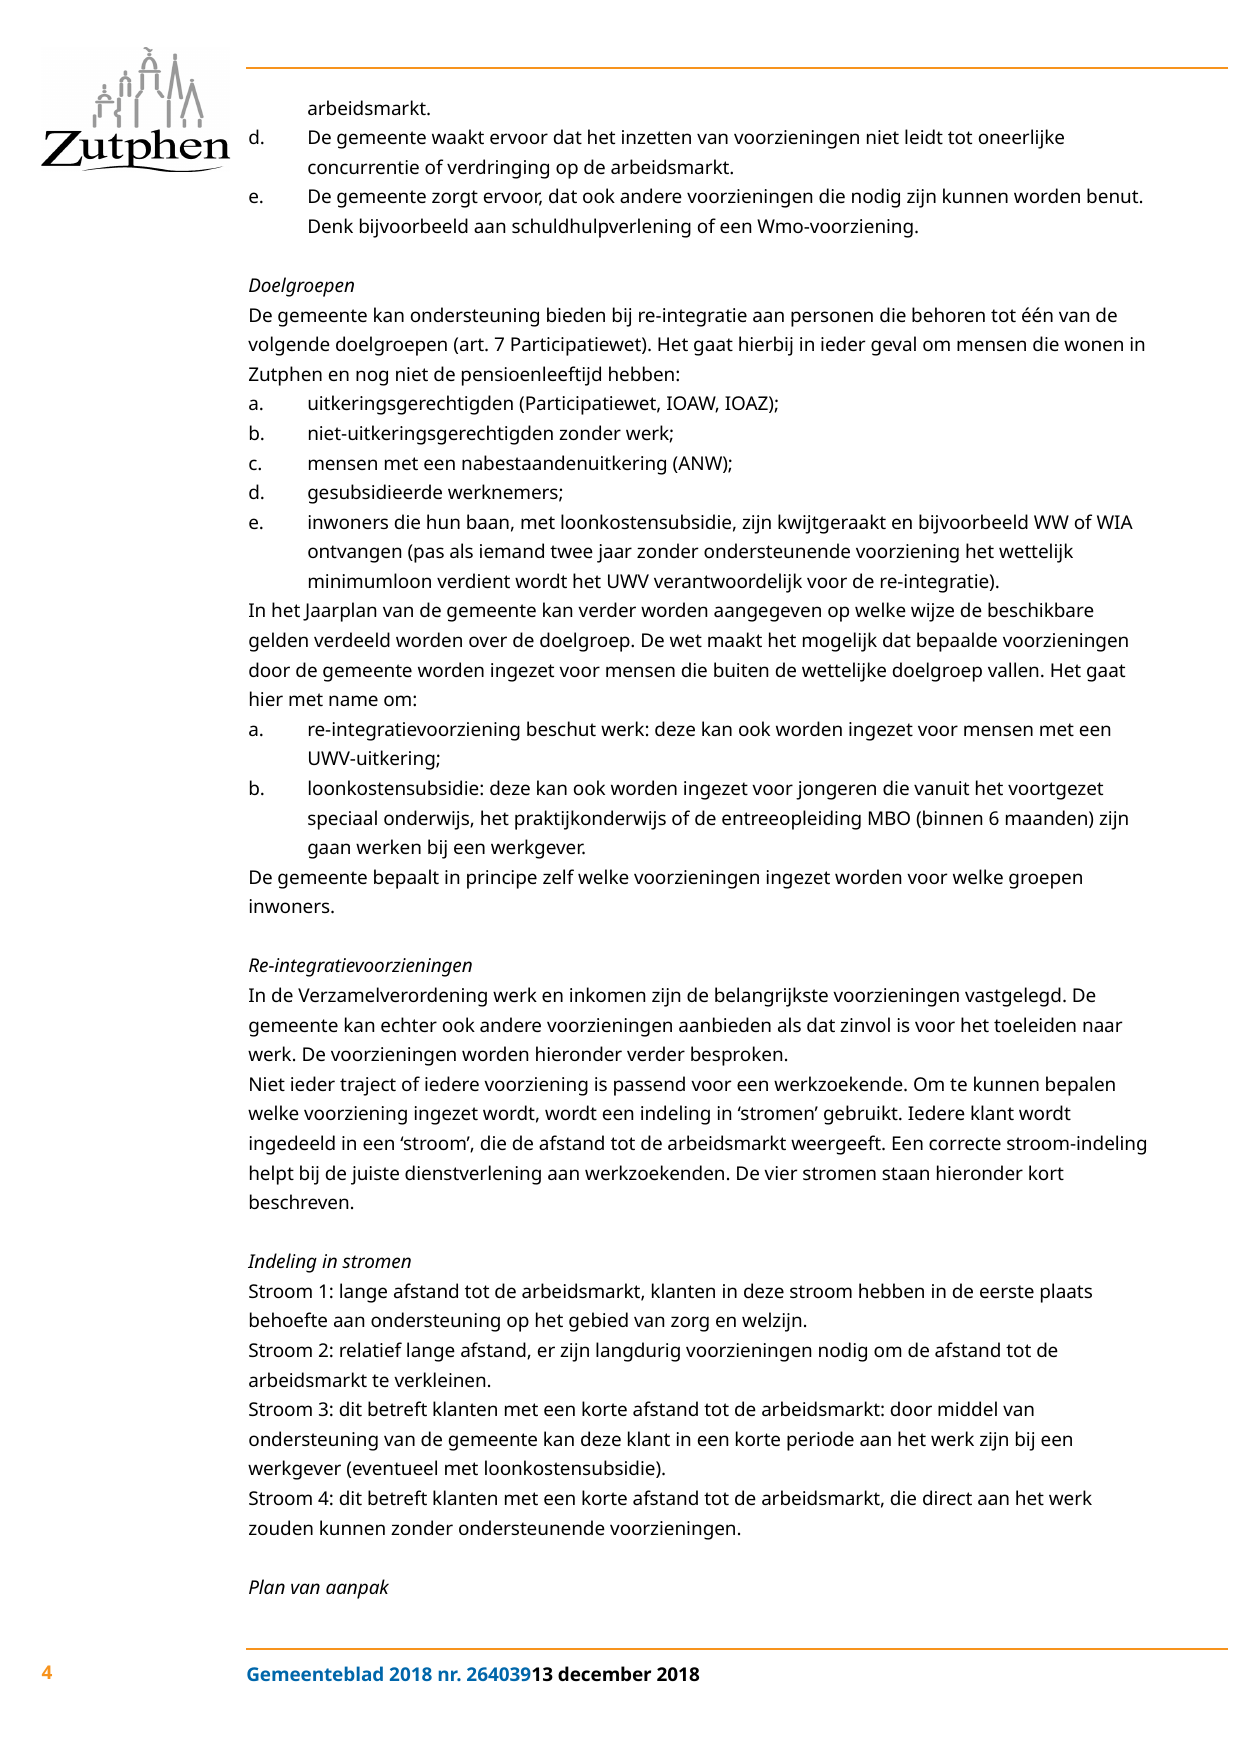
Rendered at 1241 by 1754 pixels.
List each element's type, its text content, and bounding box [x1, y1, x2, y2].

text Niet ieder traject of iedere voorziening is passend voor een werkzoekende. Om te kunnen bepalen welke voorziening ingezet wordt, wordt een indeling in ‘stromen’ gebruikt. Iedere klant wordt ingedeeld in een ‘stroom’, die de afstand tot de arbeidsmarkt weergeeft. Een correcte stroom-indeling helpt bij de juiste dienstverlening aan werkzoekenden. De vier stromen staan hieronder kort beschreven. [248, 1071, 1152, 1215]
list loonkostensubsidie: deze kan ook worden ingezet voor jongeren die vanuit het voortgezet speciaal onderwijs, het praktijkonderwijs of de entreeopleiding MBO (binnen 6 maanden) zijn gaan werken bij een werkgever. [248, 775, 1152, 860]
text Stroom 4: dit betreft klanten met een korte afstand tot de arbeidsmarkt, die direct aan het werk zouden kunnen zonder ondersteunende voorzieningen. [248, 1485, 1152, 1541]
text Indeling in stromen [248, 1248, 1152, 1274]
text Re-integratievoorzieningen [248, 953, 1152, 978]
text In de Verzamelverordening werk en inkomen zijn de belangrijkste voorzieningen vastgelegd. De gemeente kan echter ook andere voorzieningen aanbieden als dat zinvol is voor het toeleiden naar werk. De voorzieningen worden hieronder verder besproken. [248, 982, 1152, 1067]
text Stroom 1: lange afstand tot de arbeidsmarkt, klanten in deze stroom hebben in de eerste plaats behoefte aan ondersteuning op het gebied van zorg en welzijn. [248, 1278, 1152, 1333]
list gesubsidieerde werknemers; [248, 479, 1152, 505]
list De gemeente zorgt ervoor, dat ook andere voorzieningen die nodig zijn kunnen worden benut. Denk bijvoorbeeld aan schuldhulpverlening of een Wmo-voorziening. [248, 183, 1152, 239]
text De gemeente bepaalt in principe zelf welke voorzieningen ingezet worden voor welke groepen inwoners. [248, 864, 1152, 919]
picture [41, 47, 231, 172]
text Stroom 2: relatief lange afstand, er zijn langdurig voorzieningen nodig om de afstand tot de arbeidsmarkt te verkleinen. [248, 1337, 1152, 1393]
list arbeidsmarkt. [248, 95, 1152, 121]
text In het Jaarplan van de gemeente kan verder worden aangegeven op welke wijze de beschikbare gelden verdeeld worden over de doelgroep. De wet maakt het mogelijk dat bepaalde voorzieningen door de gemeente worden ingezet voor mensen die buiten de wettelijke doelgroep vallen. Het gaat hier met name om: [248, 598, 1152, 712]
text Doelgroepen [248, 272, 1152, 298]
list re-integratievoorziening beschut werk: deze kan ook worden ingezet voor mensen met een UWV-uitkering; [248, 716, 1152, 771]
list niet-uitkeringsgerechtigden zonder werk; [248, 420, 1152, 446]
list mensen met een nabestaandenuitkering (ANW); [248, 450, 1152, 476]
list De gemeente waakt ervoor dat het inzetten van voorzieningen niet leidt tot oneerlijke concurrentie of verdringing op de arbeidsmarkt. [248, 124, 1152, 180]
text Stroom 3: dit betreft klanten met een korte afstand tot de arbeidsmarkt: door middel van ondersteuning van de gemeente kan deze klant in een korte periode aan het werk zijn bij een werkgever (eventueel met loonkostensubsidie). [248, 1396, 1152, 1481]
text Plan van aanpak [248, 1574, 1152, 1600]
list uitkeringsgerechtigden (Participatiewet, IOAW, IOAZ); [248, 391, 1152, 416]
list inwoners die hun baan, met loonkostensubsidie, zijn kwijtgeraakt en bijvoorbeeld WW of WIA ontvangen (pas als iemand twee jaar zonder ondersteunende voorziening het wettelijk minimumloon verdient wordt het UWV verantwoordelijk voor de re-integratie). [248, 509, 1152, 594]
text De gemeente kan ondersteuning bieden bij re-integratie aan personen die behoren tot één van de volgende doelgroepen (art. 7 Participatiewet). Het gaat hierbij in ieder geval om mensen die wonen in Zutphen en nog niet de pensioenleeftijd hebben: [248, 302, 1152, 387]
